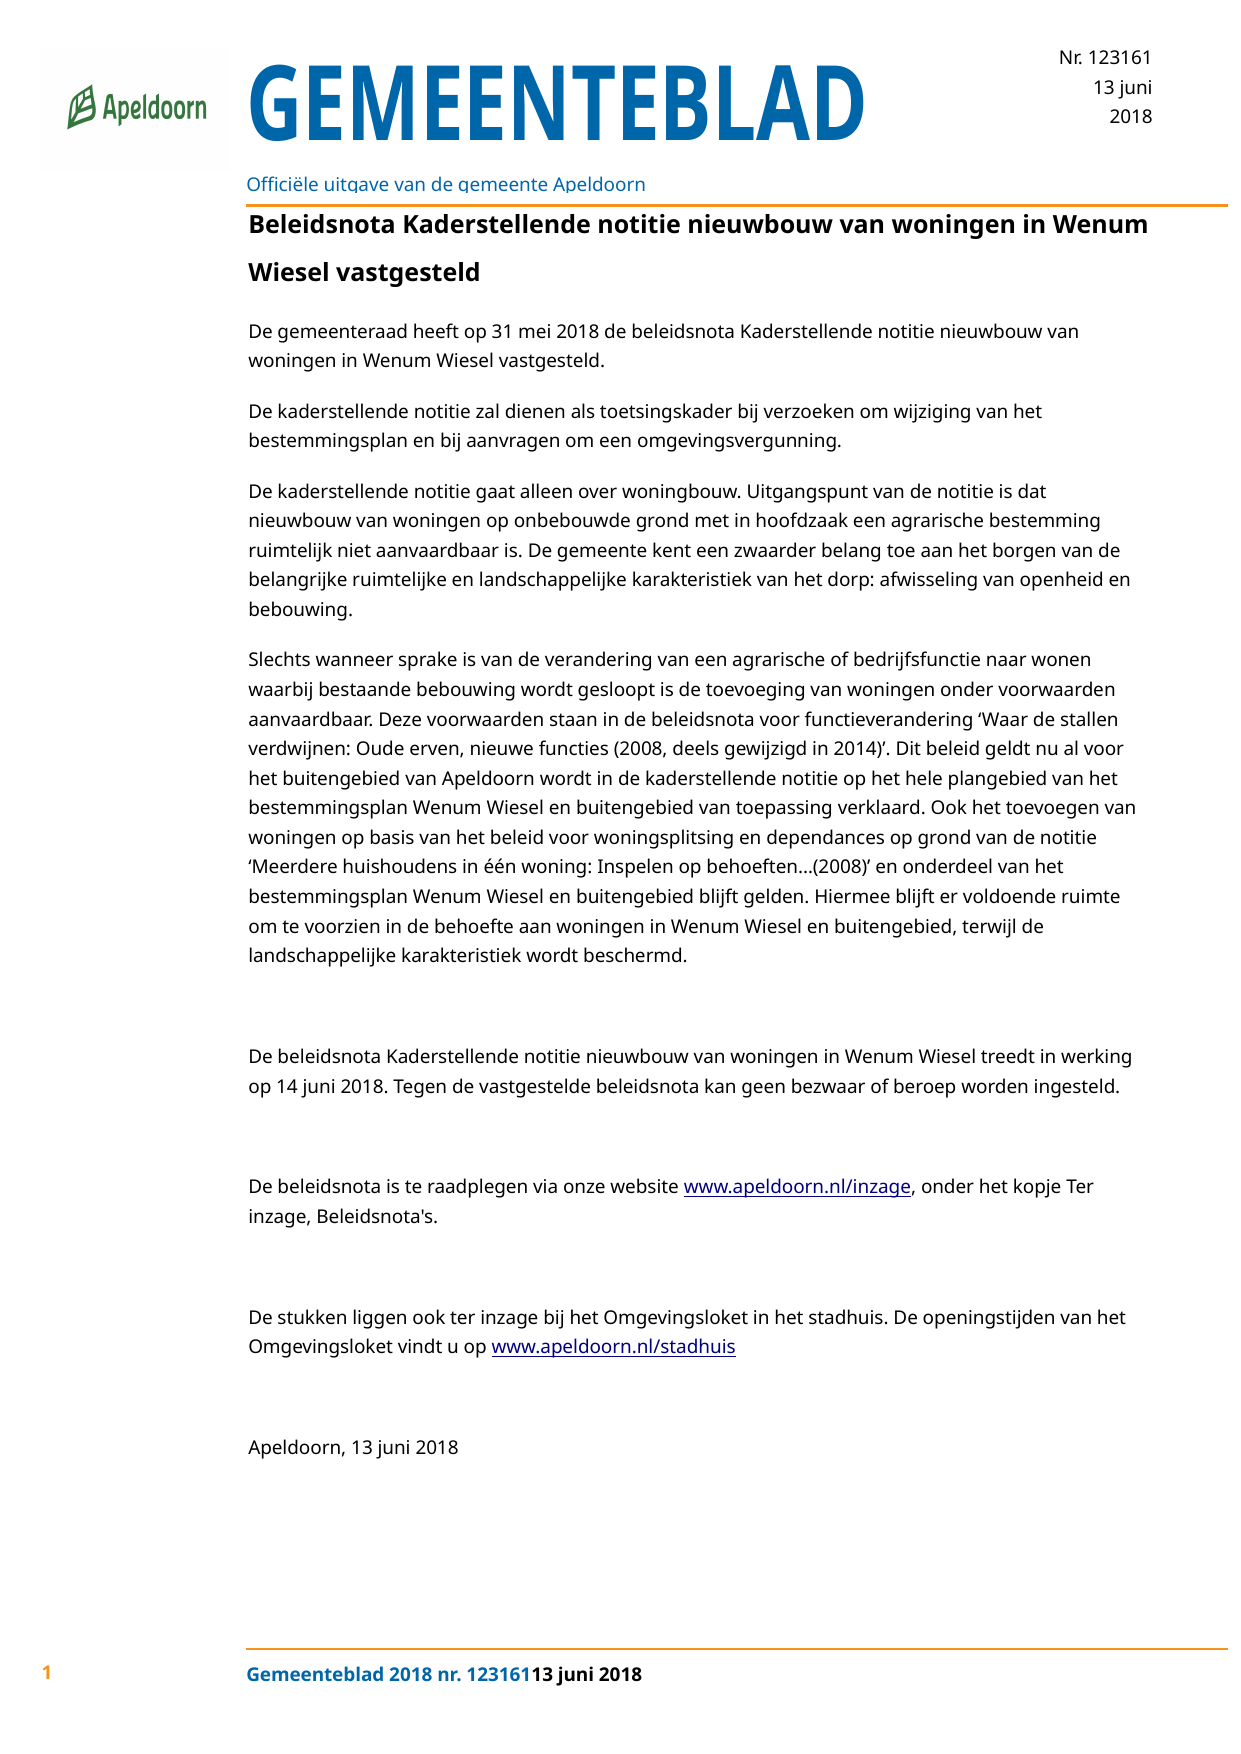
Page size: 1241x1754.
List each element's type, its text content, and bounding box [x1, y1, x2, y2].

text Beleidsnota Kaderstellende notitie nieuwbouw van woningen in Wenum Wiesel vastgesteld [248, 207, 1152, 288]
text De stukken liggen ook ter inzage bij het Omgevingsloket in het stadhuis. De openingstijden van het Omgevingsloket vindt u op www.apeldoorn.nl/stadhuis [248, 1304, 1152, 1359]
text De beleidsnota Kaderstellende notitie nieuwbouw van woningen in Wenum Wiesel treedt in werking op 14 juni 2018. Tegen de vastgestelde beleidsnota kan geen bezwaar of beroep worden ingesteld. [248, 1043, 1152, 1099]
text Slechts wanneer sprake is van de verandering van een agrarische of bedrijfsfunctie naar wonen waarbij bestaande bebouwing wordt gesloopt is de toevoeging van woningen onder voorwaarden aanvaardbaar. Deze voorwaarden staan in de beleidsnota voor functieverandering ‘Waar de stallen verdwijnen: Oude erven, nieuwe functies (2008, deels gewijzigd in 2014)’. Dit beleid geldt nu al voor het buitengebied van Apeldoorn wordt in de kaderstellende notitie op het hele plangebied van het bestemmingsplan Wenum Wiesel en buitengebied van toepassing verklaard. Ook het toevoegen van woningen op basis van het beleid voor woningsplitsing en dependances op grond van de notitie ‘Meerdere huishoudens in één woning: Inspelen op behoeften…(2008)’ en onderdeel van het bestemmingsplan Wenum Wiesel en buitengebied blijft gelden. Hiermee blijft er voldoende ruimte om te voorzien in de behoefte aan woningen in Wenum Wiesel en buitengebied, terwijl de landschappelijke karakteristiek wordt beschermd. [248, 647, 1152, 968]
text Apeldoorn, 13 juni 2018 [248, 1434, 1152, 1460]
text De beleidsnota is te raadplegen via onze website www.apeldoorn.nl/inzage, onder het kopje Ter inzage, Beleidsnota's. [248, 1174, 1152, 1229]
picture [41, 47, 231, 172]
text De kaderstellende notitie gaat alleen over woningbouw. Uitgangspunt van de notitie is dat nieuwbouw van woningen op onbebouwde grond met in hoofdzaak een agrarische bestemming ruimtelijk niet aanvaardbaar is. De gemeente kent een zwaarder belang toe aan het borgen van de belangrijke ruimtelijke en landschappelijke karakteristiek van het dorp: afwisseling van openheid en bebouwing. [248, 478, 1152, 622]
text De kaderstellende notitie zal dienen als toetsingskader bij verzoeken om wijziging van het bestemmingsplan en bij aanvragen om een omgevingsvergunning. [248, 398, 1152, 453]
text De gemeenteraad heeft op 31 mei 2018 de beleidsnota Kaderstellende notitie nieuwbouw van woningen in Wenum Wiesel vastgesteld. [248, 318, 1152, 373]
